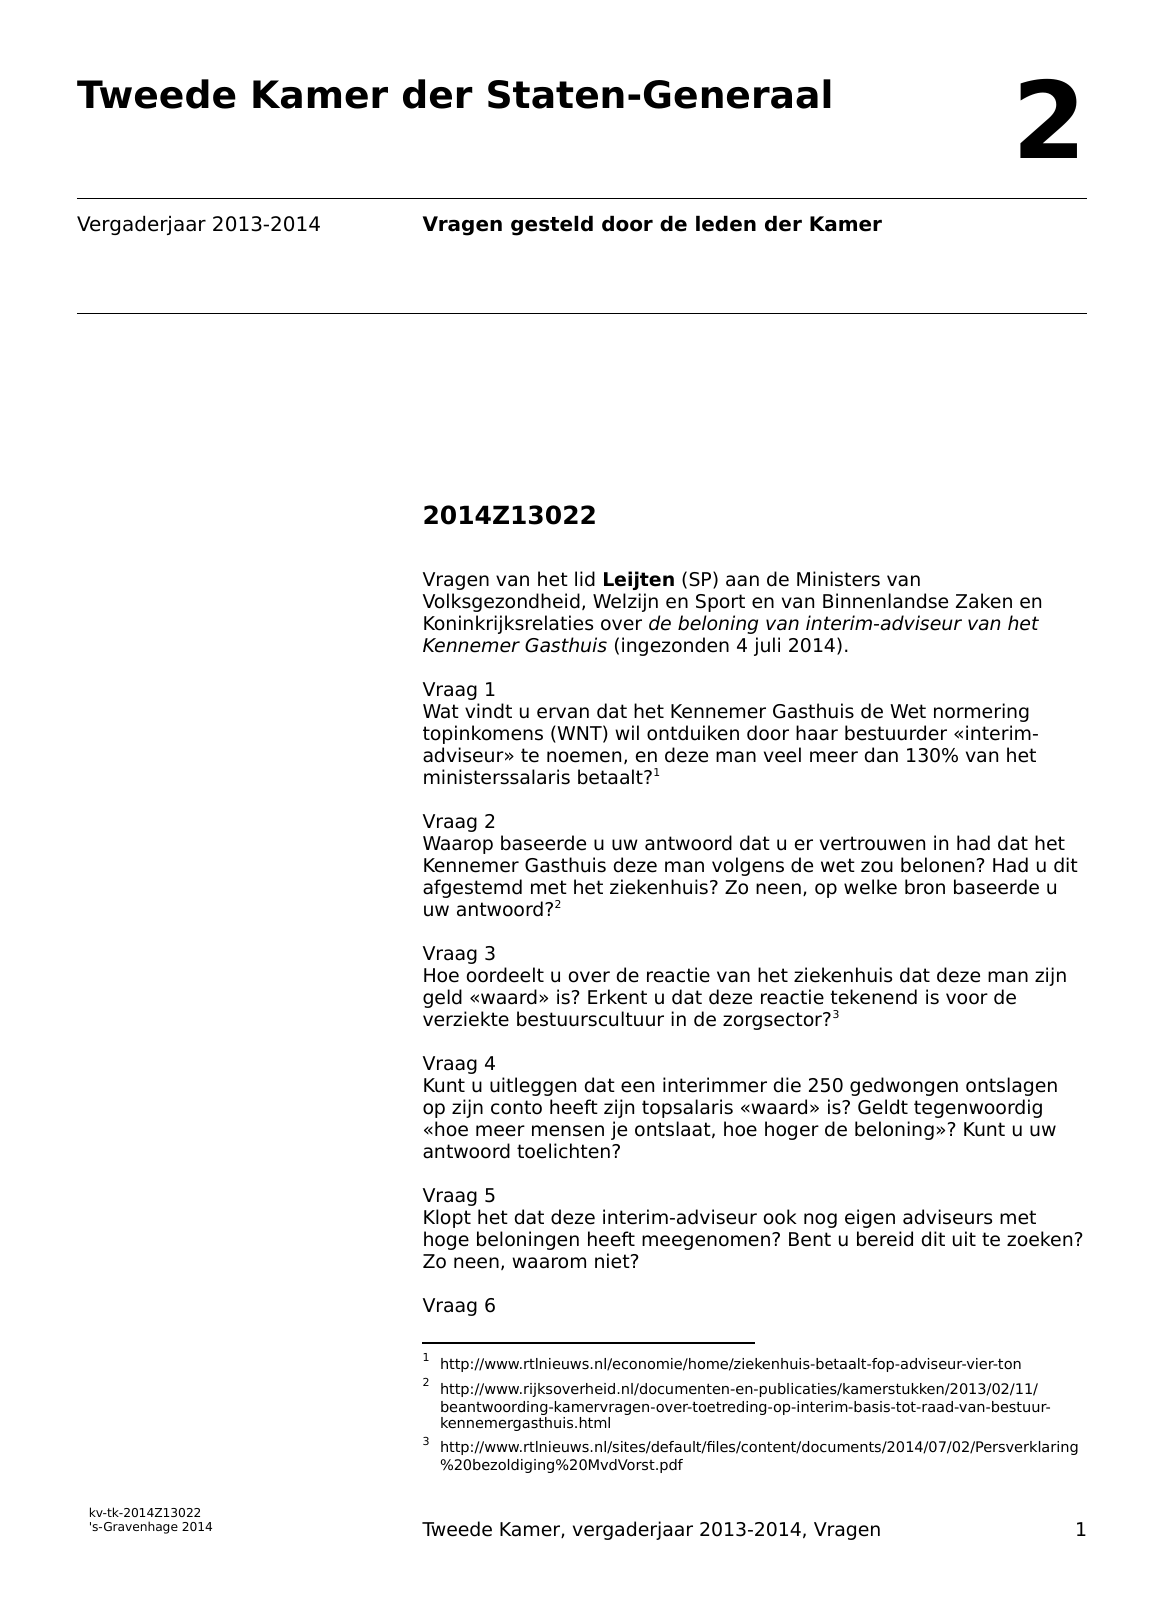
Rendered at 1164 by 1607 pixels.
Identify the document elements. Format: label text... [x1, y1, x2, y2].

text Hoe oordeelt u over de reactie van het ziekenhuis dat deze man zijn geld «waard» is? Erkent u dat deze reactie tekenend is voor de verziekte bestuurscultuur in de zorgsector? [422, 965, 1087, 1031]
text kv-tk-2014Z13022 [88, 1506, 323, 1520]
text 's-Gravenhage 2014 [88, 1520, 323, 1534]
text http://www.rtlnieuws.nl/economie/home/ziekenhuis-betaalt-fop-adviseur-vier-ton [422, 1352, 1087, 1374]
text Vraag 6 [422, 1295, 1087, 1317]
table_header Tweede Kamer der Staten-Generaal [77, 59, 886, 198]
table_cell Vragen gesteld door de leden der Kamer [422, 199, 1087, 313]
table_header 2 [886, 59, 1087, 198]
text 2014Z13022 [422, 501, 1087, 531]
text Vraag 4 [422, 1053, 1087, 1075]
text Waarop baseerde u uw antwoord dat u er vertrouwen in had dat het Kennemer Gasthuis deze man volgens de wet zou belonen? Had u dit afgestemd met het ziekenhuis? Zo neen, op welke bron baseerde u uw antwoord? [422, 833, 1087, 921]
text Vraag 3 [422, 943, 1087, 965]
text http://www.rtlnieuws.nl/sites/default/files/content/documents/2014/07/02/Persverklaring%20bezoldiging%20MvdVorst.pdf [422, 1435, 1087, 1474]
text Vraag 1 [422, 679, 1087, 701]
text Vragen van het lid Leijten (SP) aan de Ministers van Volksgezondheid, Welzijn en Sport en van Binnenlandse Zaken en Koninkrijksrelaties over de beloning van interim-adviseur van het Kennemer Gasthuis (ingezonden 4 juli 2014). [422, 569, 1087, 657]
text http://www.rijksoverheid.nl/documenten-en-publicaties/kamerstukken/2013/02/11/beantwoording-kamervragen-over-toetreding-op-interim-basis-tot-raad-van-bestuur-kennemergasthuis.html [422, 1377, 1087, 1432]
text Wat vindt u ervan dat het Kennemer Gasthuis de Wet normering topinkomens (WNT) wil ontduiken door haar bestuurder «interim-adviseur» te noemen, en deze man veel meer dan 130% van het ministerssalaris betaalt? [422, 701, 1087, 789]
text Kunt u uitleggen dat een interimmer die 250 gedwongen ontslagen op zijn conto heeft zijn topsalaris «waard» is? Geldt tegenwoordig «hoe meer mensen je ontslaat, hoe hoger de beloning»? Kunt u uw antwoord toelichten? [422, 1075, 1087, 1163]
table_cell Vergaderjaar 2013-2014 [77, 199, 422, 313]
text Vraag 5 [422, 1185, 1087, 1207]
text Vraag 2 [422, 811, 1087, 833]
text Klopt het dat deze interim-adviseur ook nog eigen adviseurs met hoge beloningen heeft meegenomen? Bent u bereid dit uit te zoeken? Zo neen, waarom niet? [422, 1207, 1087, 1273]
